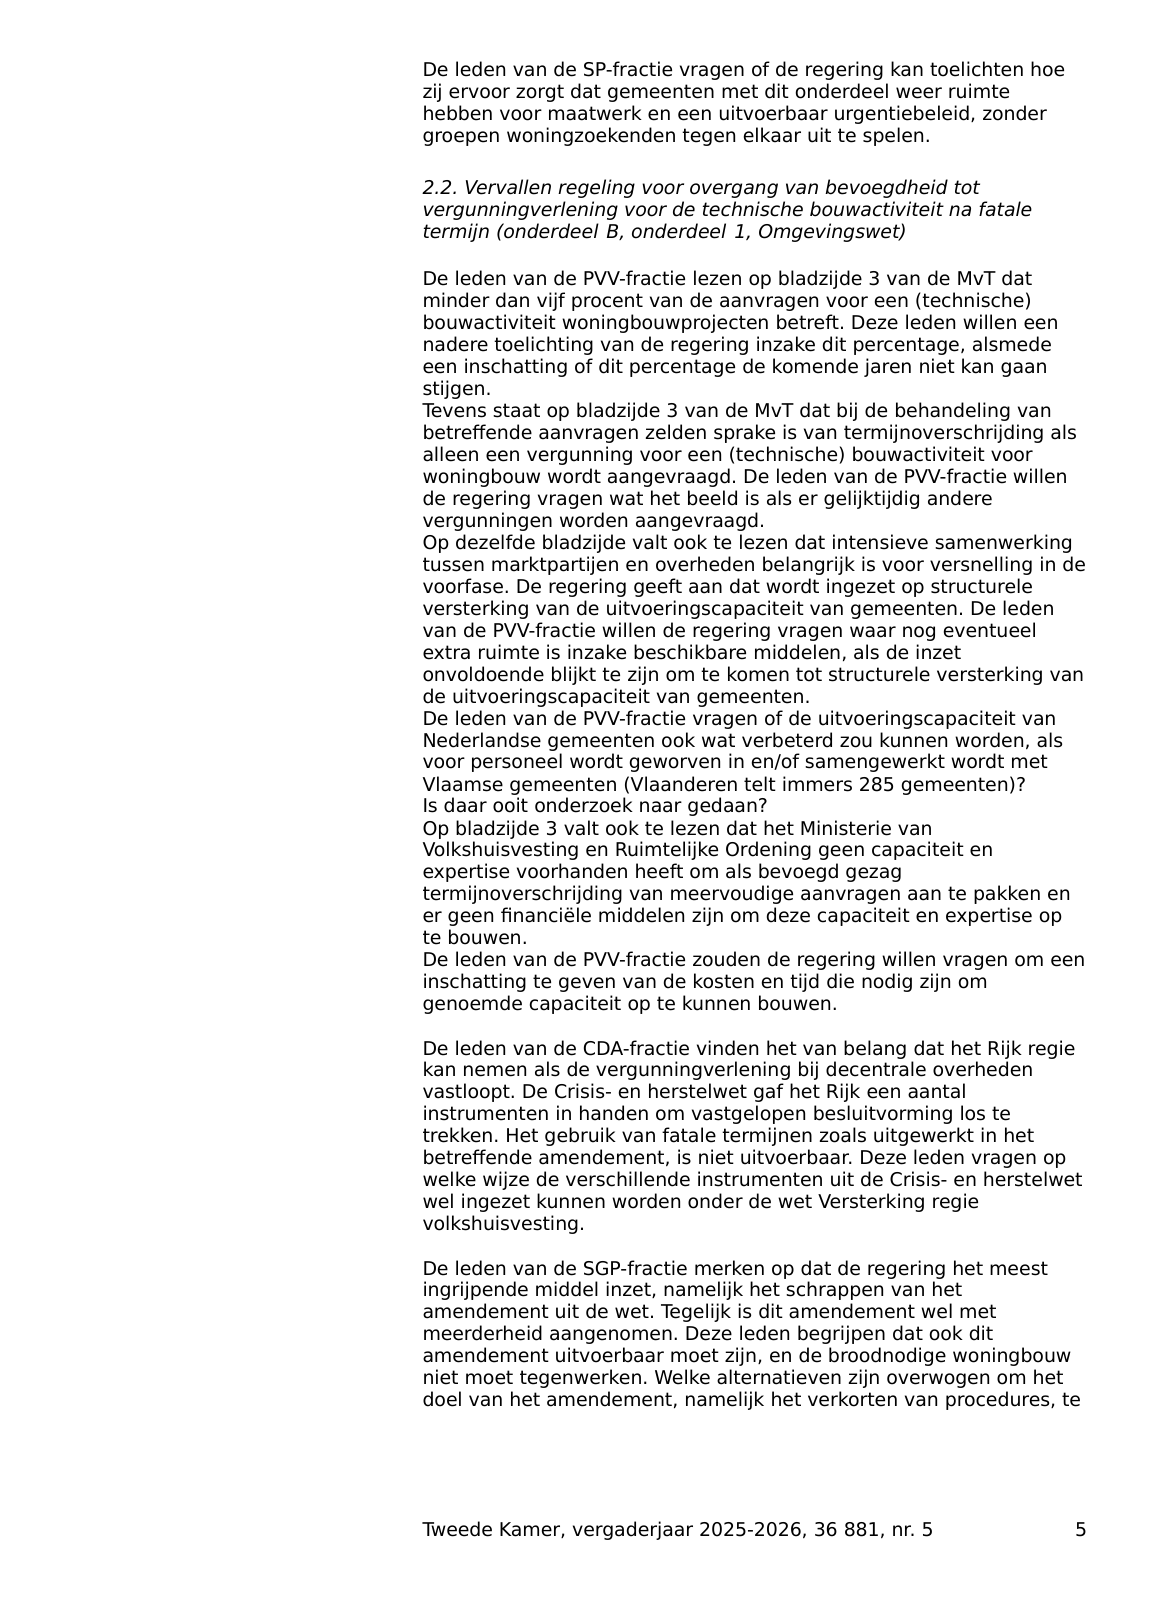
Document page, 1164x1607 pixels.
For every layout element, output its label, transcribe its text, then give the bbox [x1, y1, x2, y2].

text De leden van de CDA-fractie vinden het van belang dat het Rijk regie kan nemen als de vergunningverlening bij decentrale overheden vastloopt. De Crisis- en herstelwet gaf het Rijk een aantal instrumenten in handen om vastgelopen besluitvorming los te trekken. Het gebruik van fatale termijnen zoals uitgewerkt in het betreffende amendement, is niet uitvoerbaar. Deze leden vragen op welke wijze de verschillende instrumenten uit de Crisis- en herstelwet wel ingezet kunnen worden onder de wet Versterking regie volkshuisvesting. [422, 1037, 1087, 1235]
text Is daar ooit onderzoek naar gedaan? [422, 795, 1087, 817]
subtitle 2.2. Vervallen regeling voor overgang van bevoegdheid tot vergunningverlening voor de technische bouwactiviteit na fatale termijn (onderdeel B, onderdeel 1, Omgevingswet) [422, 177, 1087, 243]
text De leden van de SGP-fractie merken op dat de regering het meest ingrijpende middel inzet, namelijk het schrappen van het amendement uit de wet. Tegelijk is dit amendement wel met meerderheid aangenomen. Deze leden begrijpen dat ook dit amendement uitvoerbaar moet zijn, en de broodnodige woningbouw niet moet tegenwerken. Welke alternatieven zijn overwogen om het doel van het amendement, namelijk het verkorten van procedures, te [422, 1257, 1087, 1411]
text Tevens staat op bladzijde 3 van de MvT dat bij de behandeling van betreffende aanvragen zelden sprake is van termijnoverschrijding als alleen een vergunning voor een (technische) bouwactiviteit voor woningbouw wordt aangevraagd. De leden van de PVV-fractie willen de regering vragen wat het beeld is als er gelijktijdig andere vergunningen worden aangevraagd. [422, 400, 1087, 532]
text De leden van de SP-fractie vragen of de regering kan toelichten hoe zij ervoor zorgt dat gemeenten met dit onderdeel weer ruimte hebben voor maatwerk en een uitvoerbaar urgentiebeleid, zonder groepen woningzoekenden tegen elkaar uit te spelen. [422, 59, 1087, 147]
text De leden van de PVV-fractie lezen op bladzijde 3 van de MvT dat minder dan vijf procent van de aanvragen voor een (technische) bouwactiviteit woningbouwprojecten betreft. Deze leden willen een nadere toelichting van de regering inzake dit percentage, alsmede een inschatting of dit percentage de komende jaren niet kan gaan stijgen. [422, 268, 1087, 400]
text De leden van de PVV-fractie vragen of de uitvoeringscapaciteit van Nederlandse gemeenten ook wat verbeterd zou kunnen worden, als voor personeel wordt geworven in en/of samengewerkt wordt met Vlaamse gemeenten (Vlaanderen telt immers 285 gemeenten)? [422, 707, 1087, 795]
text De leden van de PVV-fractie zouden de regering willen vragen om een inschatting te geven van de kosten en tijd die nodig zijn om genoemde capaciteit op te kunnen bouwen. [422, 949, 1087, 1015]
text Op bladzijde 3 valt ook te lezen dat het Ministerie van Volkshuisvesting en Ruimtelijke Ordening geen capaciteit en expertise voorhanden heeft om als bevoegd gezag termijnoverschrijding van meervoudige aanvragen aan te pakken en er geen financiële middelen zijn om deze capaciteit en expertise op te bouwen. [422, 817, 1087, 949]
text Op dezelfde bladzijde valt ook te lezen dat intensieve samenwerking tussen marktpartijen en overheden belangrijk is voor versnelling in de voorfase. De regering geeft aan dat wordt ingezet op structurele versterking van de uitvoeringscapaciteit van gemeenten. De leden van de PVV-fractie willen de regering vragen waar nog eventueel extra ruimte is inzake beschikbare middelen, als de inzet onvoldoende blijkt te zijn om te komen tot structurele versterking van de uitvoeringscapaciteit van gemeenten. [422, 532, 1087, 707]
